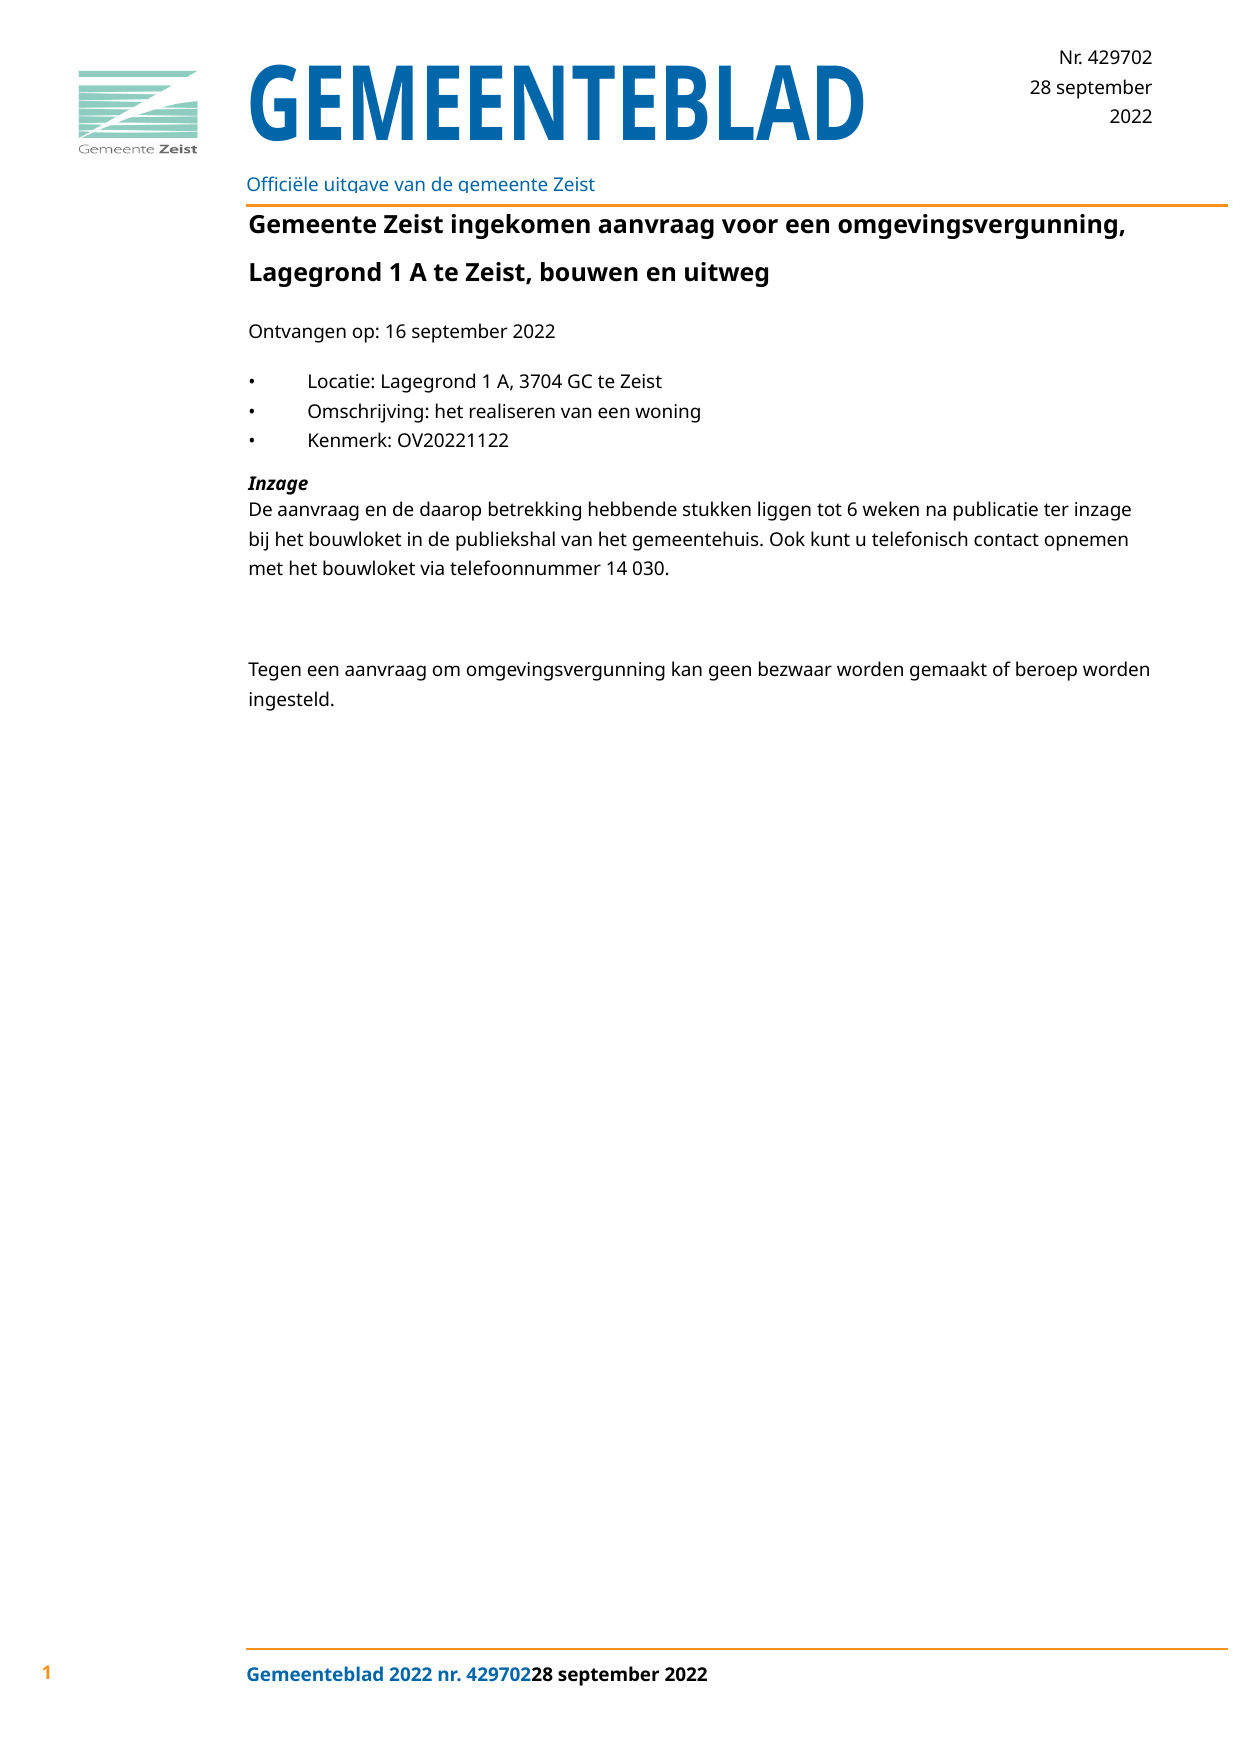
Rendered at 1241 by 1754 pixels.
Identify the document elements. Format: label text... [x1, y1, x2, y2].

text Gemeente Zeist ingekomen aanvraag voor een omgevingsvergunning, Lagegrond 1 A te Zeist, bouwen en uitweg [248, 207, 1152, 288]
picture [41, 47, 231, 172]
text De aanvraag en de daarop betrekking hebbende stukken liggen tot 6 weken na publicatie ter inzage bij het bouwloket in de publiekshal van het gemeentehuis. Ook kunt u telefonisch contact opnemen met het bouwloket via telefoonnummer 14 030. [248, 496, 1152, 581]
text Tegen een aanvraag om omgevingsvergunning kan geen bezwaar worden gemaakt of beroep worden ingesteld. [248, 656, 1152, 712]
list Locatie: Lagegrond 1 A, 3704 GC te Zeist [248, 368, 1152, 394]
list Kenmerk: OV20221122 [248, 427, 1152, 453]
text Ontvangen op: 16 september 2022 [248, 318, 1152, 344]
list Omschrijving: het realiseren van een woning [248, 398, 1152, 424]
text Inzage [248, 471, 1152, 496]
